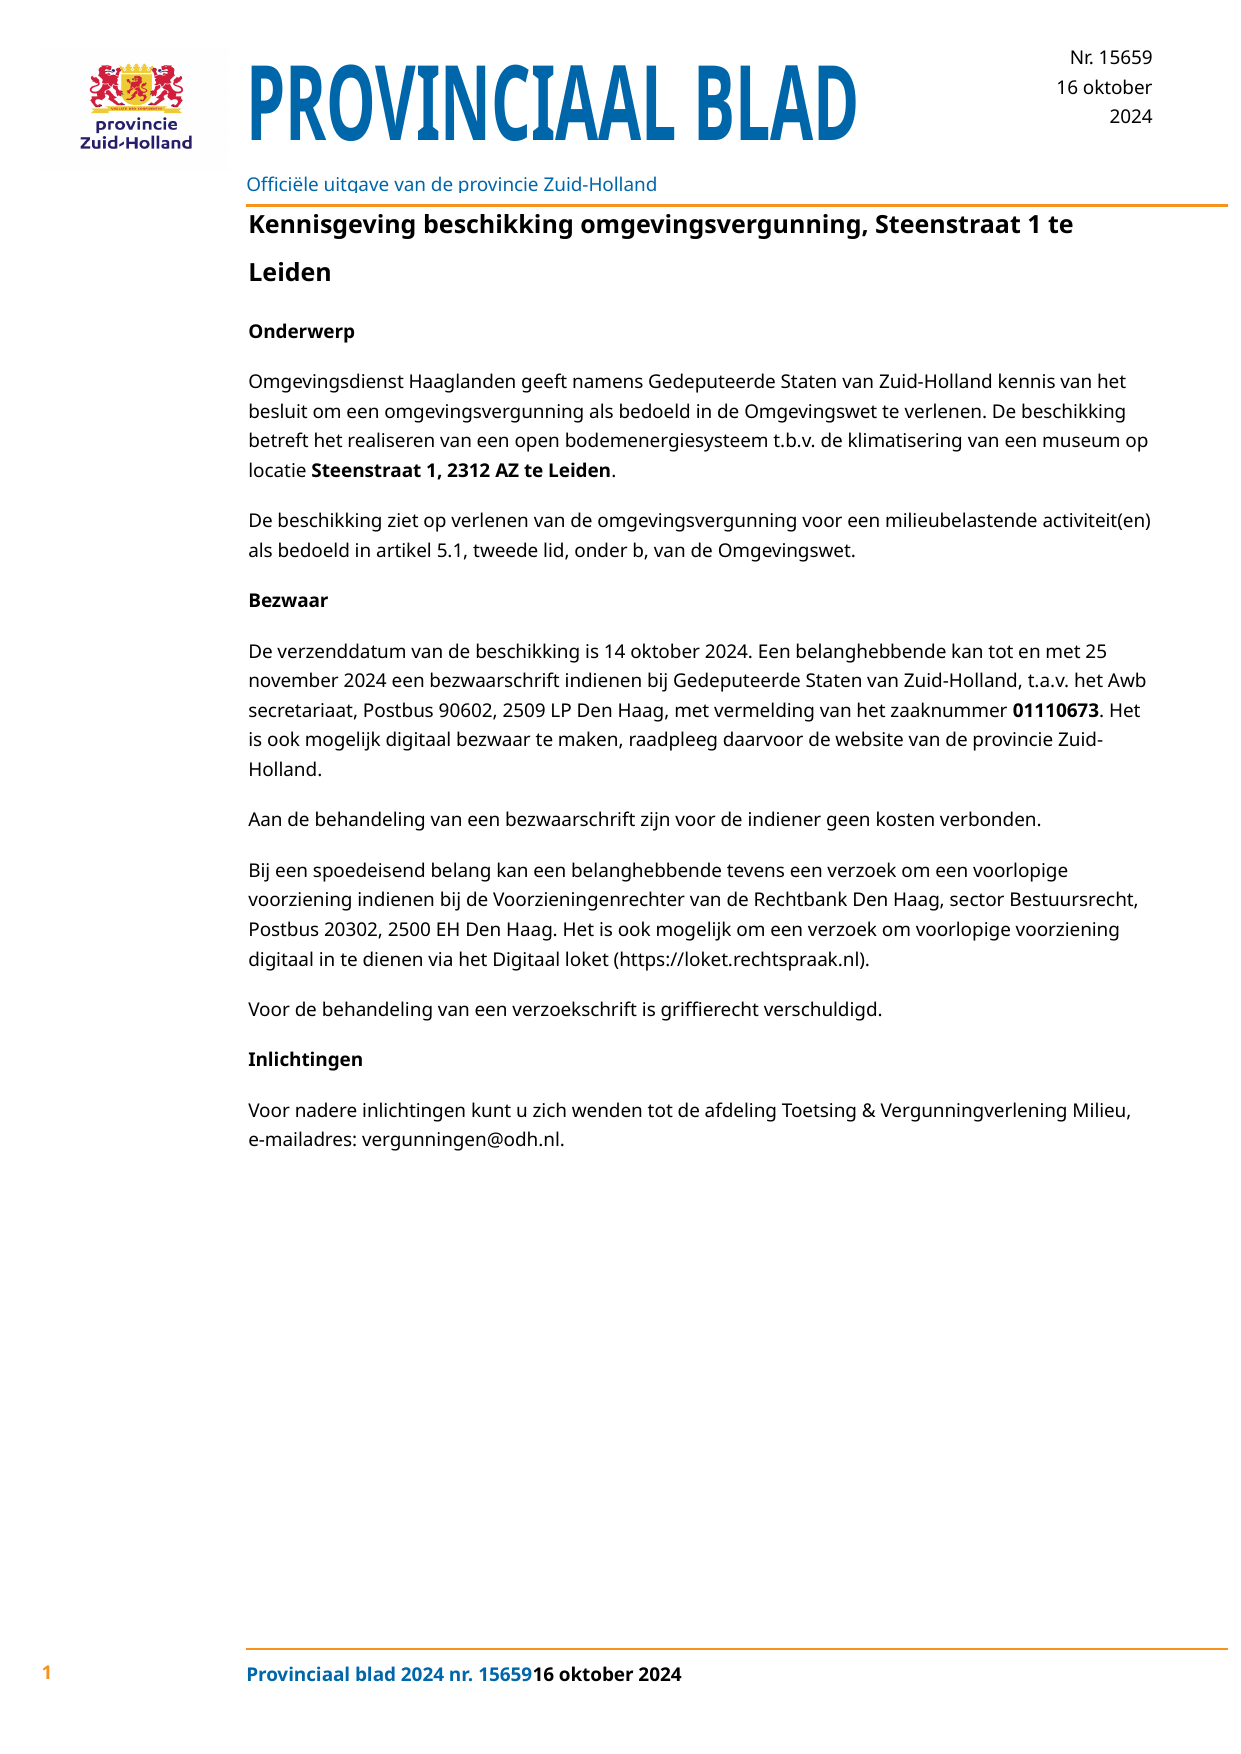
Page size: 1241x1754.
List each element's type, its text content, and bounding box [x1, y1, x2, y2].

picture [41, 47, 231, 172]
text Aan de behandeling van een bezwaarschrift zijn voor de indiener geen kosten verbonden. [248, 807, 1152, 832]
text Kennisgeving beschikking omgevingsvergunning, Steenstraat 1 te Leiden [248, 207, 1152, 288]
text Inlichtingen [248, 1047, 1152, 1072]
text Voor de behandeling van een verzoekschrift is griffierecht verschuldigd. [248, 996, 1152, 1022]
text De verzenddatum van de beschikking is 14 oktober 2024. Een belanghebbende kan tot en met 25 november 2024 een bezwaarschrift indienen bij Gedeputeerde Staten van Zuid-Holland, t.a.v. het Awb secretariaat, Postbus 90602, 2509 LP Den Haag, met vermelding van het zaaknummer 01110673. Het is ook mogelijk digitaal bezwaar te maken, raadpleeg daarvoor de website van de provincie Zuid-Holland. [248, 638, 1152, 782]
text Voor nadere inlichtingen kunt u zich wenden tot de afdeling Toetsing & Vergunningverlening Milieu, e-mailadres: vergunningen@odh.nl. [248, 1097, 1152, 1152]
text Onderwerp [248, 318, 1152, 344]
text De beschikking ziet op verlenen van de omgevingsvergunning voor een milieubelastende activiteit(en) als bedoeld in artikel 5.1, tweede lid, onder b, van de Omgevingswet. [248, 507, 1152, 563]
text Bij een spoedeisend belang kan een belanghebbende tevens een verzoek om een voorlopige voorziening indienen bij de Voorzieningenrechter van de Rechtbank Den Haag, sector Bestuursrecht, Postbus 20302, 2500 EH Den Haag. Het is ook mogelijk om een verzoek om voorlopige voorziening digitaal in te dienen via het Digitaal loket (https://loket.rechtspraak.nl). [248, 857, 1152, 972]
text Bezwaar [248, 587, 1152, 613]
text Omgevingsdienst Haaglanden geeft namens Gedeputeerde Staten van Zuid-Holland kennis van het besluit om een omgevingsvergunning als bedoeld in de Omgevingswet te verlenen. De beschikking betreft het realiseren van een open bodemenergiesysteem t.b.v. de klimatisering van een museum op locatie Steenstraat 1, 2312 AZ te Leiden. [248, 368, 1152, 483]
